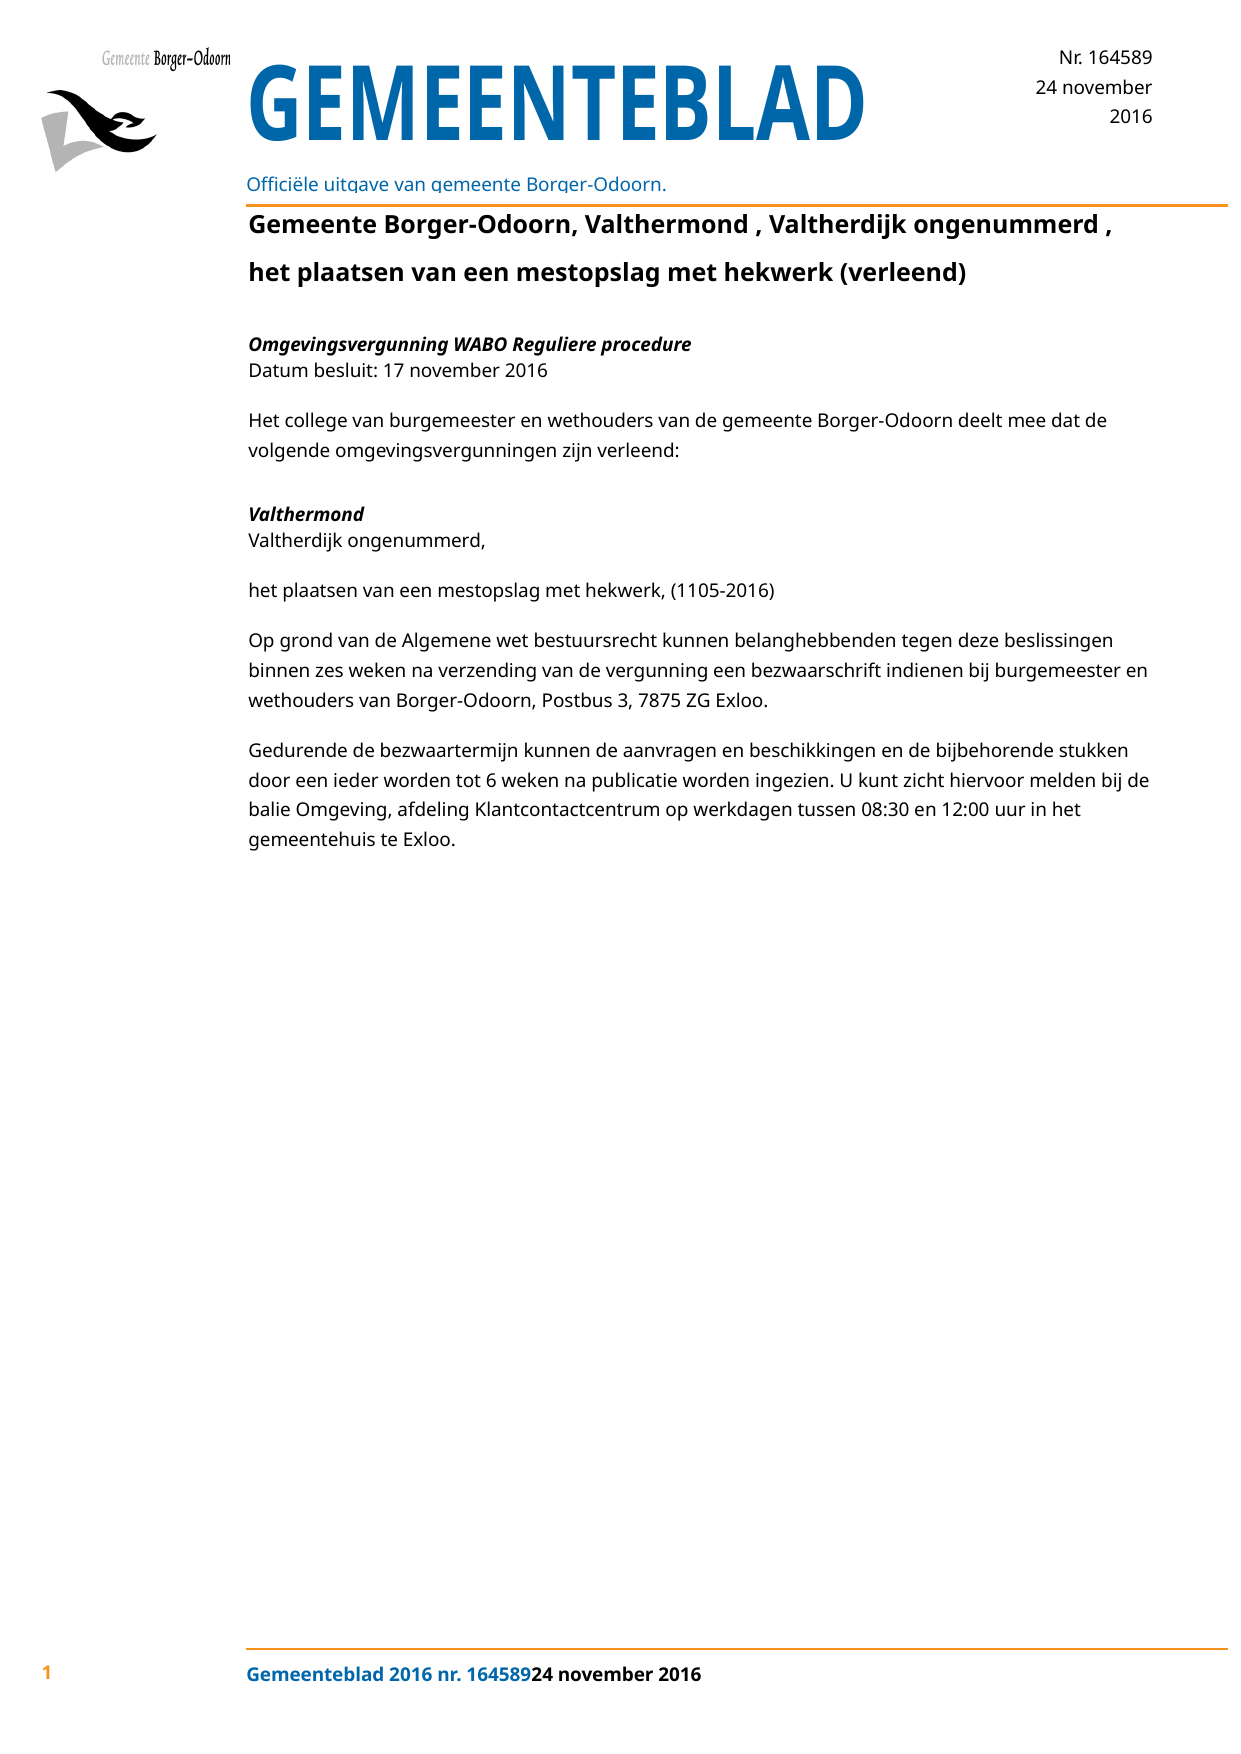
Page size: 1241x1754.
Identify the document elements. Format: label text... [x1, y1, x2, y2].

text Gedurende de bezwaartermijn kunnen de aanvragen en beschikkingen en de bijbehorende stukken door een ieder worden tot 6 weken na publicatie worden ingezien. U kunt zicht hiervoor melden bij de balie Omgeving, afdeling Klantcontactcentrum op werkdagen tussen 08:30 en 12:00 uur in het gemeentehuis te Exloo. [248, 737, 1152, 852]
text Gemeente Borger-Odoorn, Valthermond , Valtherdijk ongenummerd , het plaatsen van een mestopslag met hekwerk (verleend) [248, 207, 1152, 288]
text Datum besluit: 17 november 2016 [248, 357, 1152, 383]
text Valthermond [248, 501, 1152, 527]
text Valtherdijk ongenummerd, [248, 527, 1152, 553]
text Op grond van de Algemene wet bestuursrecht kunnen belanghebbenden tegen deze beslissingen binnen zes weken na verzending van de vergunning een bezwaarschrift indienen bij burgemeester en wethouders van Borger-Odoorn, Postbus 3, 7875 ZG Exloo. [248, 628, 1152, 713]
picture [41, 47, 231, 172]
text Het college van burgemeester en wethouders van de gemeente Borger-Odoorn deelt mee dat de volgende omgevingsvergunningen zijn verleend: [248, 408, 1152, 463]
text Omgevingsvergunning WABO Reguliere procedure [248, 331, 1152, 357]
text het plaatsen van een mestopslag met hekwerk, (1105-2016) [248, 577, 1152, 603]
